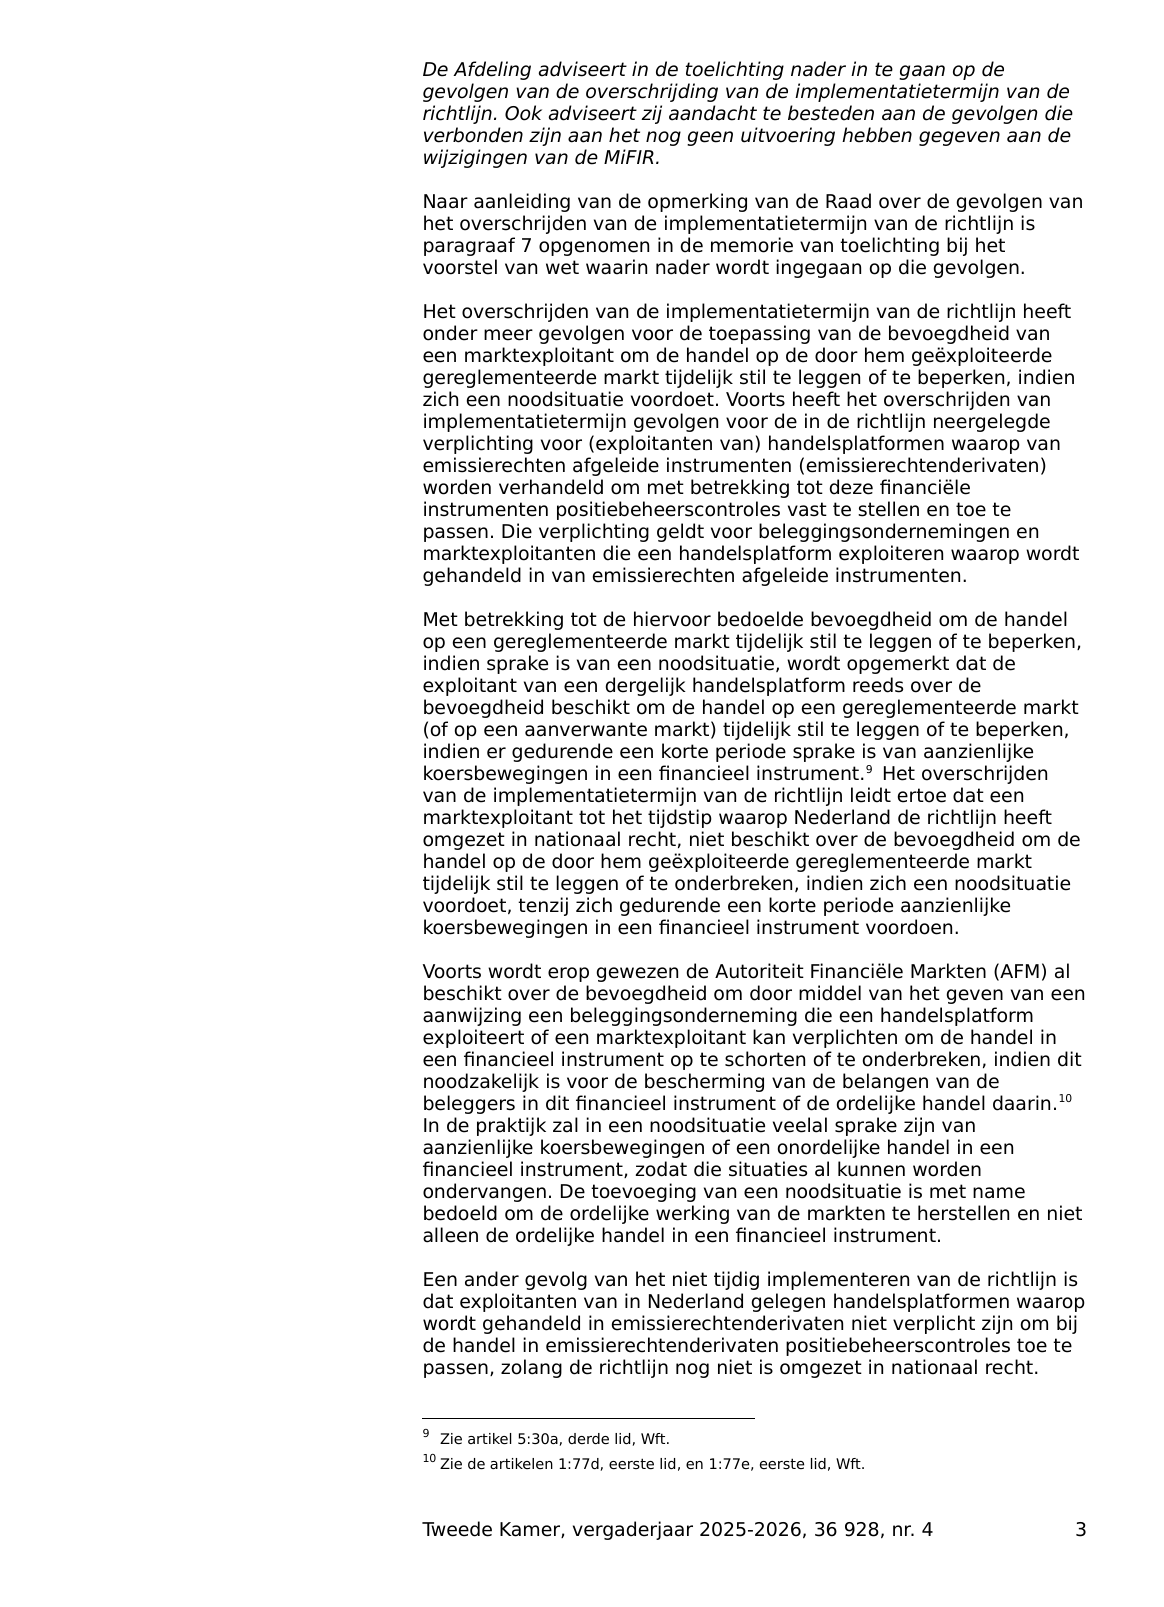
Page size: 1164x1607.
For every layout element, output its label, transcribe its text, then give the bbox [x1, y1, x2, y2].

text Zie de artikelen 1:77d, eerste lid, en 1:77e, eerste lid, Wft. [422, 1452, 1087, 1474]
text Zie artikel 5:30a, derde lid, Wft. [422, 1427, 1087, 1449]
text Het overschrijden van de implementatietermijn van de richtlijn heeft onder meer gevolgen voor de toepassing van de bevoegdheid van een marktexploitant om de handel op de door hem geëxploiteerde gereglementeerde markt tijdelijk stil te leggen of te beperken, indien zich een noodsituatie voordoet. Voorts heeft het overschrijden van implementatietermijn gevolgen voor de in de richtlijn neergelegde verplichting voor (exploitanten van) handelsplatformen waarop van emissierechten afgeleide instrumenten (emissierechtenderivaten) worden verhandeld om met betrekking tot deze financiële instrumenten positiebeheerscontroles vast te stellen en toe te passen. Die verplichting geldt voor beleggingsondernemingen en marktexploitanten die een handelsplatform exploiteren waarop wordt gehandeld in van emissierechten afgeleide instrumenten. [422, 301, 1087, 587]
text Een ander gevolg van het niet tijdig implementeren van de richtlijn is dat exploitanten van in Nederland gelegen handelsplatformen waarop wordt gehandeld in emissierechtenderivaten niet verplicht zijn om bij de handel in emissierechtenderivaten positiebeheerscontroles toe te passen, zolang de richtlijn nog niet is omgezet in nationaal recht. [422, 1269, 1087, 1379]
text Met betrekking tot de hiervoor bedoelde bevoegdheid om de handel op een gereglementeerde markt tijdelijk stil te leggen of te beperken, indien sprake is van een noodsituatie, wordt opgemerkt dat de exploitant van een dergelijk handelsplatform reeds over de bevoegdheid beschikt om de handel op een gereglementeerde markt (of op een aanverwante markt) tijdelijk stil te leggen of te beperken, indien er gedurende een korte periode sprake is van aanzienlijke koersbewegingen in een financieel instrument. Het overschrijden van de implementatietermijn van de richtlijn leidt ertoe dat een marktexploitant tot het tijdstip waarop Nederland de richtlijn heeft omgezet in nationaal recht, niet beschikt over de bevoegdheid om de handel op de door hem geëxploiteerde gereglementeerde markt tijdelijk stil te leggen of te onderbreken, indien zich een noodsituatie voordoet, tenzij zich gedurende een korte periode aanzienlijke koersbewegingen in een financieel instrument voordoen. [422, 609, 1087, 939]
text Naar aanleiding van de opmerking van de Raad over de gevolgen van het overschrijden van de implementatietermijn van de richtlijn is paragraaf 7 opgenomen in de memorie van toelichting bij het voorstel van wet waarin nader wordt ingegaan op die gevolgen. [422, 191, 1087, 279]
text De Afdeling adviseert in de toelichting nader in te gaan op de gevolgen van de overschrijding van de implementatietermijn van de richtlijn. Ook adviseert zij aandacht te besteden aan de gevolgen die verbonden zijn aan het nog geen uitvoering hebben gegeven aan de wijzigingen van de MiFIR. [422, 59, 1087, 169]
text Voorts wordt erop gewezen de Autoriteit Financiële Markten (AFM) al beschikt over de bevoegdheid om door middel van het geven van een aanwijzing een beleggingsonderneming die een handelsplatform exploiteert of een marktexploitant kan verplichten om de handel in een financieel instrument op te schorten of te onderbreken, indien dit noodzakelijk is voor de bescherming van de belangen van de beleggers in dit financieel instrument of de ordelijke handel daarin. In de praktijk zal in een noodsituatie veelal sprake zijn van aanzienlijke koersbewegingen of een onordelijke handel in een financieel instrument, zodat die situaties al kunnen worden ondervangen. De toevoeging van een noodsituatie is met name bedoeld om de ordelijke werking van de markten te herstellen en niet alleen de ordelijke handel in een financieel instrument. [422, 961, 1087, 1247]
